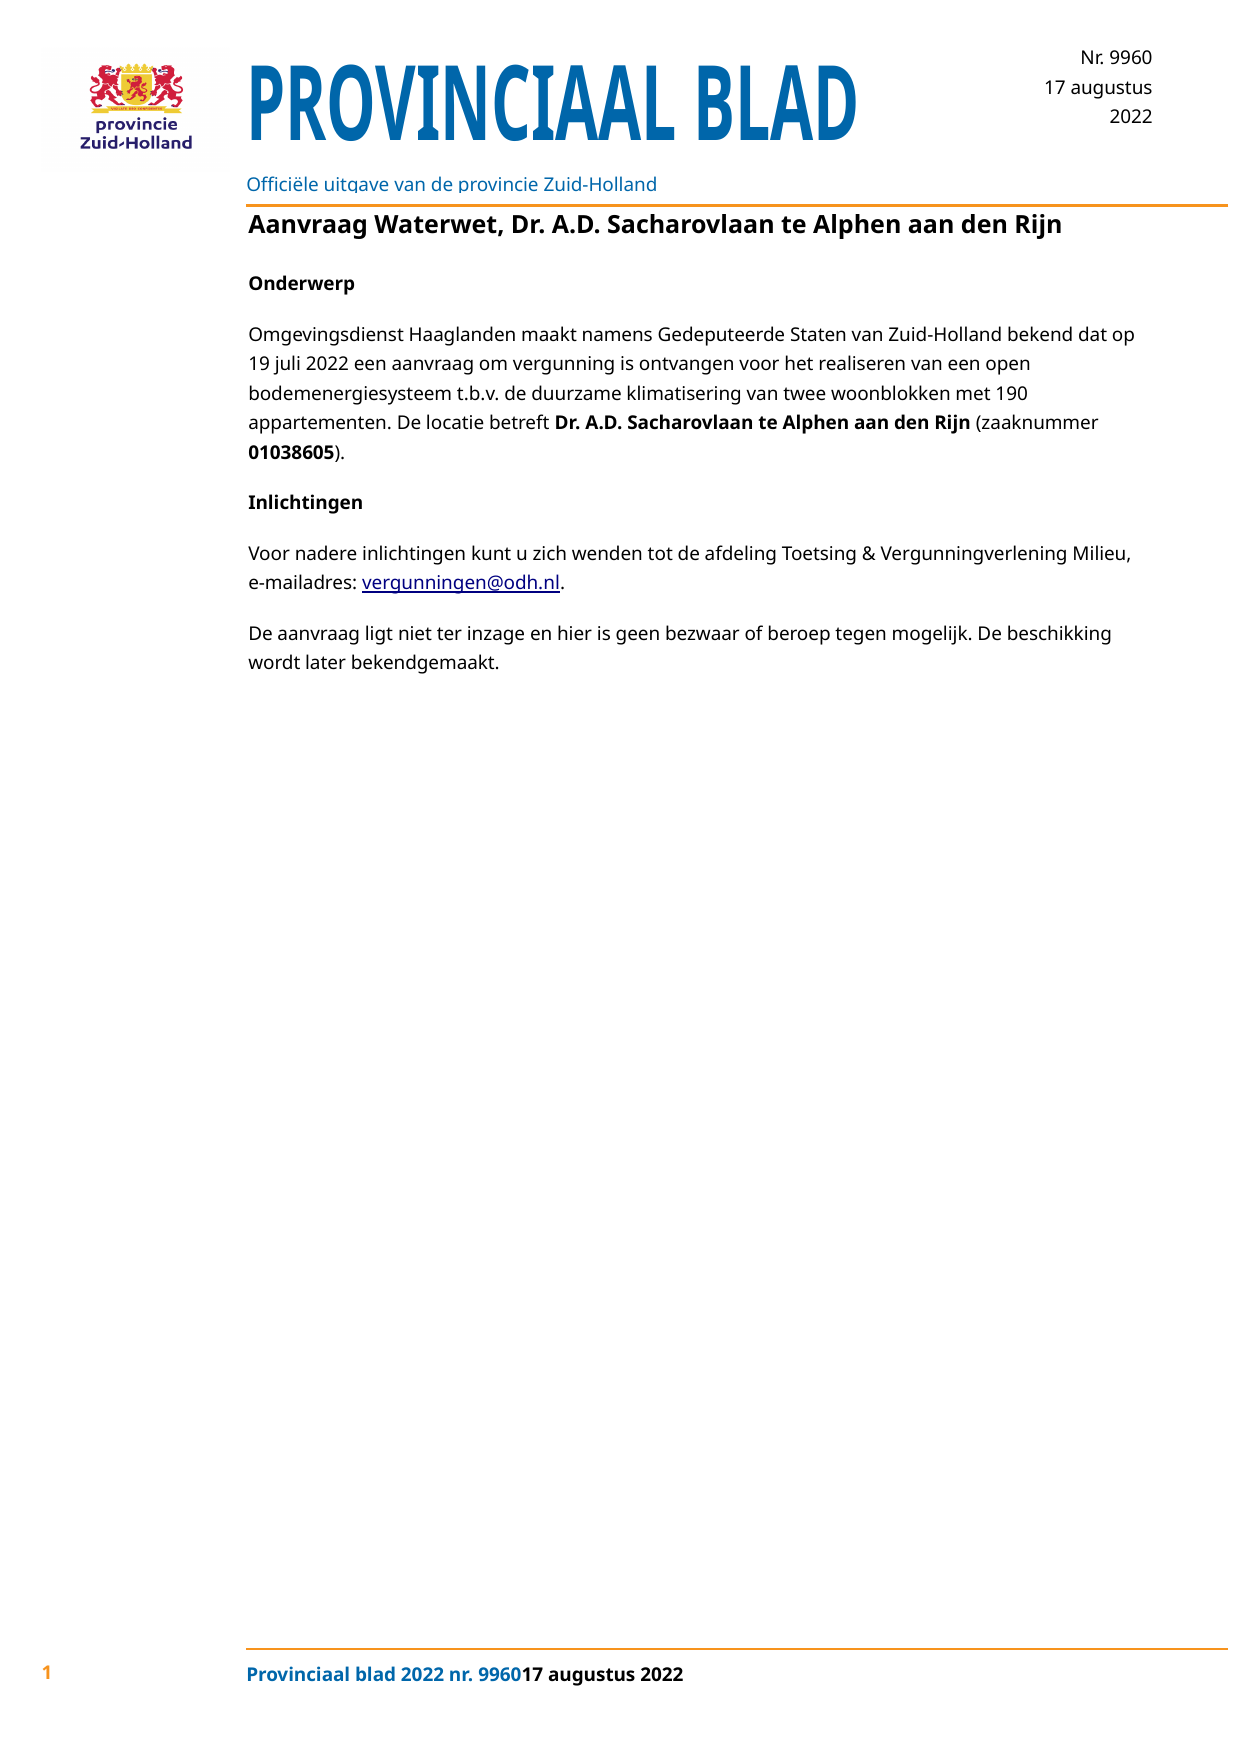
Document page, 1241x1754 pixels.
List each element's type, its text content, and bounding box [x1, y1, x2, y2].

text De aanvraag ligt niet ter inzage en hier is geen bezwaar of beroep tegen mogelijk. De beschikking wordt later bekendgemaakt. [248, 620, 1152, 675]
text Aanvraag Waterwet, Dr. A.D. Sacharovlaan te Alphen aan den Rijn [248, 207, 1152, 241]
picture [41, 47, 231, 172]
text Onderwerp [248, 270, 1152, 296]
text Voor nadere inlichtingen kunt u zich wenden tot de afdeling Toetsing & Vergunningverlening Milieu, e-mailadres: vergunningen@odh.nl. [248, 540, 1152, 595]
text Inlichtingen [248, 489, 1152, 515]
text Omgevingsdienst Haaglanden maakt namens Gedeputeerde Staten van Zuid-Holland bekend dat op 19 juli 2022 een aanvraag om vergunning is ontvangen voor het realiseren van een open bodemenergiesysteem t.b.v. de duurzame klimatisering van twee woonblokken met 190 appartementen. De locatie betreft Dr. A.D. Sacharovlaan te Alphen aan den Rijn (zaaknummer 01038605). [248, 321, 1152, 465]
